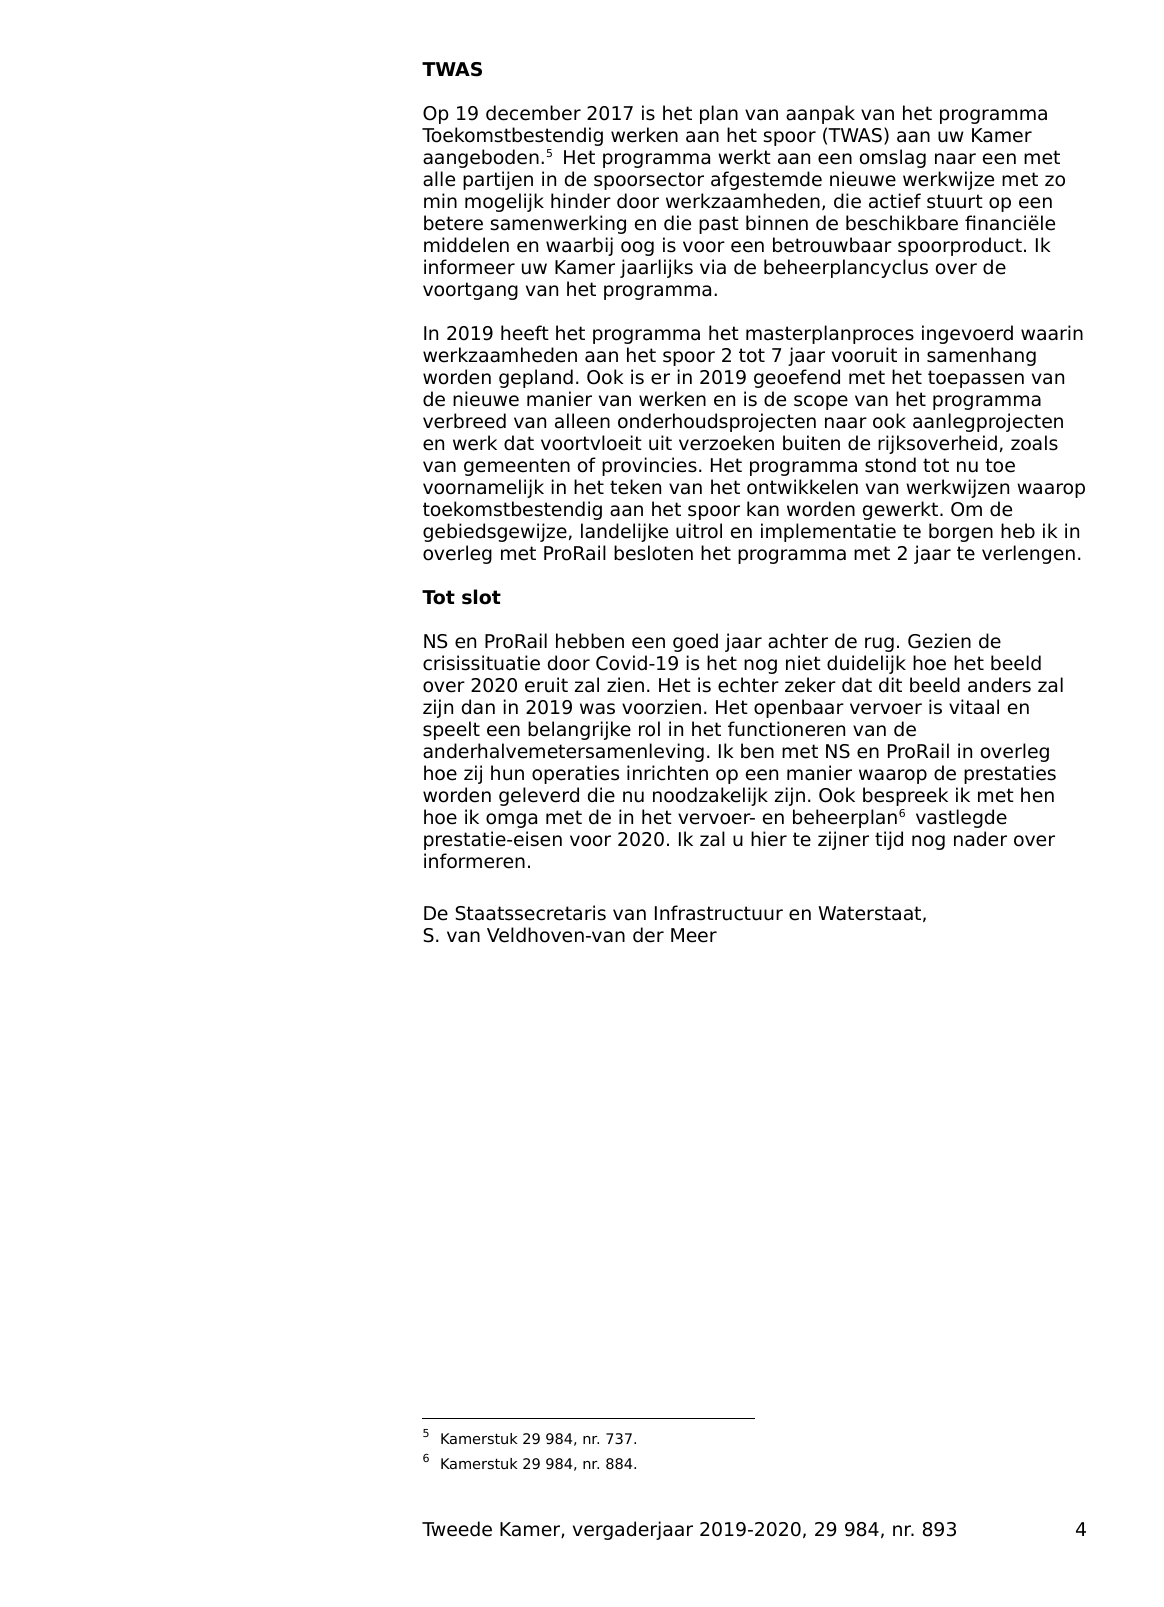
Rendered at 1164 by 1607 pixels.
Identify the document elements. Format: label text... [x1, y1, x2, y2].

text NS en ProRail hebben een goed jaar achter de rug. Gezien de crisissituatie door Covid-19 is het nog niet duidelijk hoe het beeld over 2020 eruit zal zien. Het is echter zeker dat dit beeld anders zal zijn dan in 2019 was voorzien. Het openbaar vervoer is vitaal en speelt een belangrijke rol in het functioneren van de anderhalvemetersamenleving. Ik ben met NS en ProRail in overleg hoe zij hun operaties inrichten op een manier waarop de prestaties worden geleverd die nu noodzakelijk zijn. Ook bespreek ik met hen hoe ik omga met de in het vervoer- en beheerplan vastlegde prestatie-eisen voor 2020. Ik zal u hier te zijner tijd nog nader over informeren. [422, 631, 1087, 873]
text In 2019 heeft het programma het masterplanproces ingevoerd waarin werkzaamheden aan het spoor 2 tot 7 jaar vooruit in samenhang worden gepland. Ook is er in 2019 geoefend met het toepassen van de nieuwe manier van werken en is de scope van het programma verbreed van alleen onderhoudsprojecten naar ook aanlegprojecten en werk dat voortvloeit uit verzoeken buiten de rijksoverheid, zoals van gemeenten of provincies. Het programma stond tot nu toe voornamelijk in het teken van het ontwikkelen van werkwijzen waarop toekomstbestendig aan het spoor kan worden gewerkt. Om de gebiedsgewijze, landelijke uitrol en implementatie te borgen heb ik in overleg met ProRail besloten het programma met 2 jaar te verlengen. [422, 323, 1087, 565]
subtitle Tot slot [422, 587, 1087, 609]
text Kamerstuk 29 984, nr. 884. [422, 1452, 1087, 1474]
text Op 19 december 2017 is het plan van aanpak van het programma Toekomstbestendig werken aan het spoor (TWAS) aan uw Kamer aangeboden. Het programma werkt aan een omslag naar een met alle partijen in de spoorsector afgestemde nieuwe werkwijze met zo min mogelijk hinder door werkzaamheden, die actief stuurt op een betere samenwerking en die past binnen de beschikbare financiële middelen en waarbij oog is voor een betrouwbaar spoorproduct. Ik informeer uw Kamer jaarlijks via de beheerplancyclus over de voortgang van het programma. [422, 103, 1087, 301]
text De Staatssecretaris van Infrastructuur en Waterstaat, S. van Veldhoven-van der Meer [422, 903, 1087, 947]
subtitle TWAS [422, 59, 1087, 81]
text Kamerstuk 29 984, nr. 737. [422, 1427, 1087, 1449]
